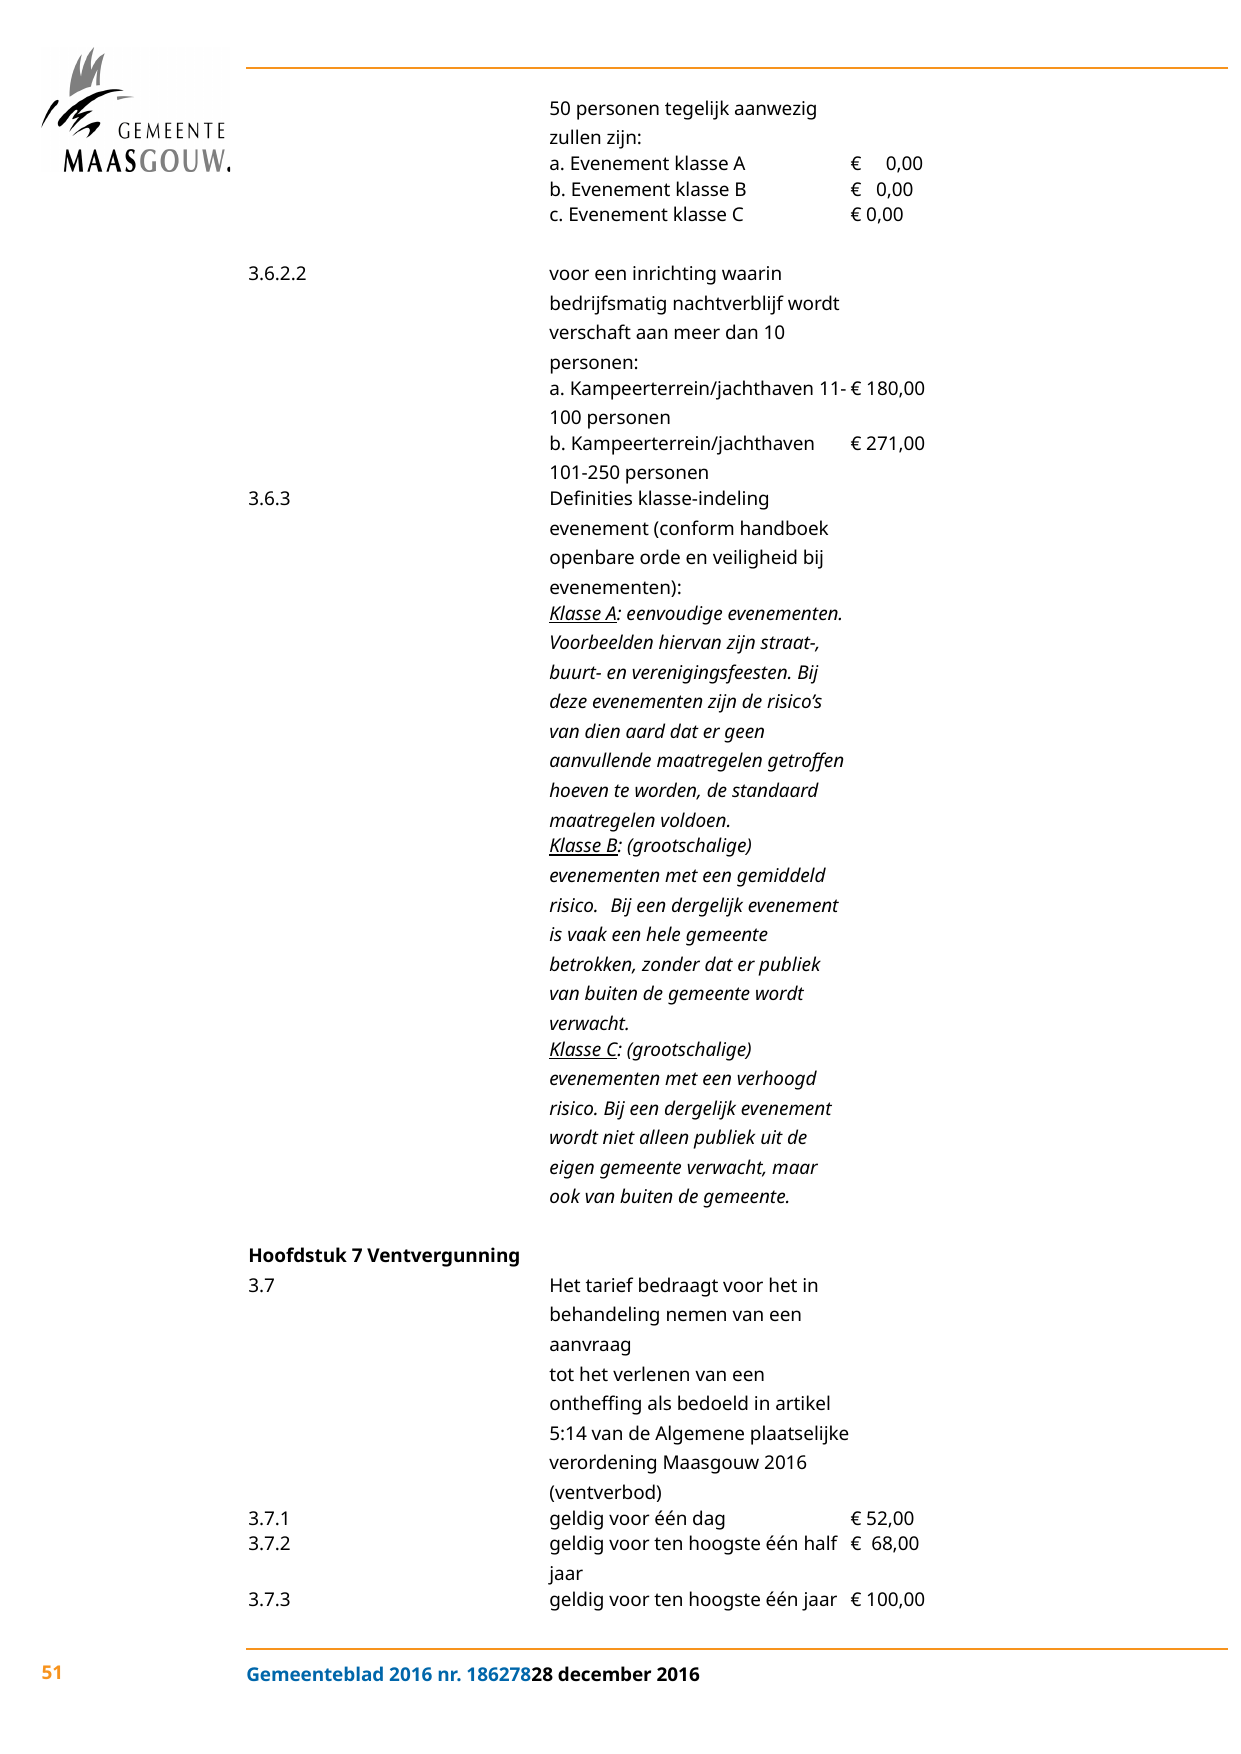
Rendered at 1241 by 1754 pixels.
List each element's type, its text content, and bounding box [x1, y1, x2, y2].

picture [41, 47, 231, 172]
table_cell [248, 1036, 549, 1209]
table_cell b. Evenement klasse B [549, 176, 850, 202]
table_cell Klasse A: eenvoudige evenementen. Voorbeelden hiervan zijn straat-, buurt- en verenigingsfeesten. Bij deze evenementen zijn de risico’s van dien aard dat er geen aanvullende maatregelen getroffen hoeven te worden, de standaard maatregelen voldoen. [549, 600, 850, 833]
table_cell Klasse B: (grootschalige) evenementen met een gemiddeld risico. Bij een dergelijk evenement is vaak een hele gemeente betrokken, zonder dat er publiek van buiten de gemeente wordt verwacht. [549, 833, 850, 1036]
table_cell 3.7.2 [248, 1531, 549, 1586]
table_cell € 271,00 [850, 430, 1152, 485]
table_cell € 0,00 [850, 150, 1152, 176]
table_header 3.6.2.2 [248, 260, 549, 375]
table_cell geldig voor ten hoogste één half jaar [549, 1531, 850, 1586]
table_cell [850, 1036, 1152, 1209]
table_cell 3.7.1 [248, 1505, 549, 1531]
table_cell [850, 95, 1152, 150]
table_cell [248, 375, 549, 430]
table_header 3.7 [248, 1272, 549, 1505]
table_cell b. Kampeerterrein/jachthaven 101-250 personen [549, 430, 850, 485]
table_cell [850, 485, 1152, 600]
table_cell € 100,00 [850, 1586, 1152, 1612]
table_cell geldig voor ten hoogste één jaar [549, 1586, 850, 1612]
table_cell Definities klasse-indeling evenement (conform handboek openbare orde en veiligheid bij evenementen): [549, 485, 850, 600]
table_cell € 180,00 [850, 375, 1152, 430]
table_cell c. Evenement klasse C [549, 202, 850, 227]
table_cell [248, 430, 549, 485]
table_header [850, 260, 1152, 375]
table_cell a. Evenement klasse A [549, 150, 850, 176]
table_cell € 52,00 [850, 1505, 1152, 1531]
table_cell [248, 202, 549, 227]
table_cell [248, 600, 549, 833]
table_cell [248, 150, 549, 176]
text Hoofdstuk 7 Ventvergunning [248, 1242, 1152, 1268]
table_cell € 68,00 [850, 1531, 1152, 1586]
table_cell 50 personen tegelijk aanwezig zullen zijn: [549, 95, 850, 150]
table_cell € 0,00 [850, 176, 1152, 202]
table_cell 3.7.3 [248, 1586, 549, 1612]
table_header Het tarief bedraagt voor het in behandeling nemen van een aanvraag tot het verlenen van een ontheffing als bedoeld in artikel 5:14 van de Algemene plaatselijke verordening Maasgouw 2016 (ventverbod) [549, 1272, 850, 1505]
table_cell [248, 176, 549, 202]
table_cell Klasse C: (grootschalige) evenementen met een verhoogd risico. Bij een dergelijk evenement wordt niet alleen publiek uit de eigen gemeente verwacht, maar ook van buiten de gemeente. [549, 1036, 850, 1209]
table_cell a. Kampeerterrein/jachthaven 11-100 personen [549, 375, 850, 430]
table_cell geldig voor één dag [549, 1505, 850, 1531]
table_cell € 0,00 [850, 202, 1152, 227]
table_header [850, 1272, 1152, 1505]
table_cell [850, 833, 1152, 1036]
table_cell [248, 833, 549, 1036]
table_cell 3.6.3 [248, 485, 549, 600]
table_header voor een inrichting waarin bedrijfsmatig nachtverblijf wordt verschaft aan meer dan 10 personen: [549, 260, 850, 375]
table_cell [850, 600, 1152, 833]
table_cell [248, 95, 549, 150]
